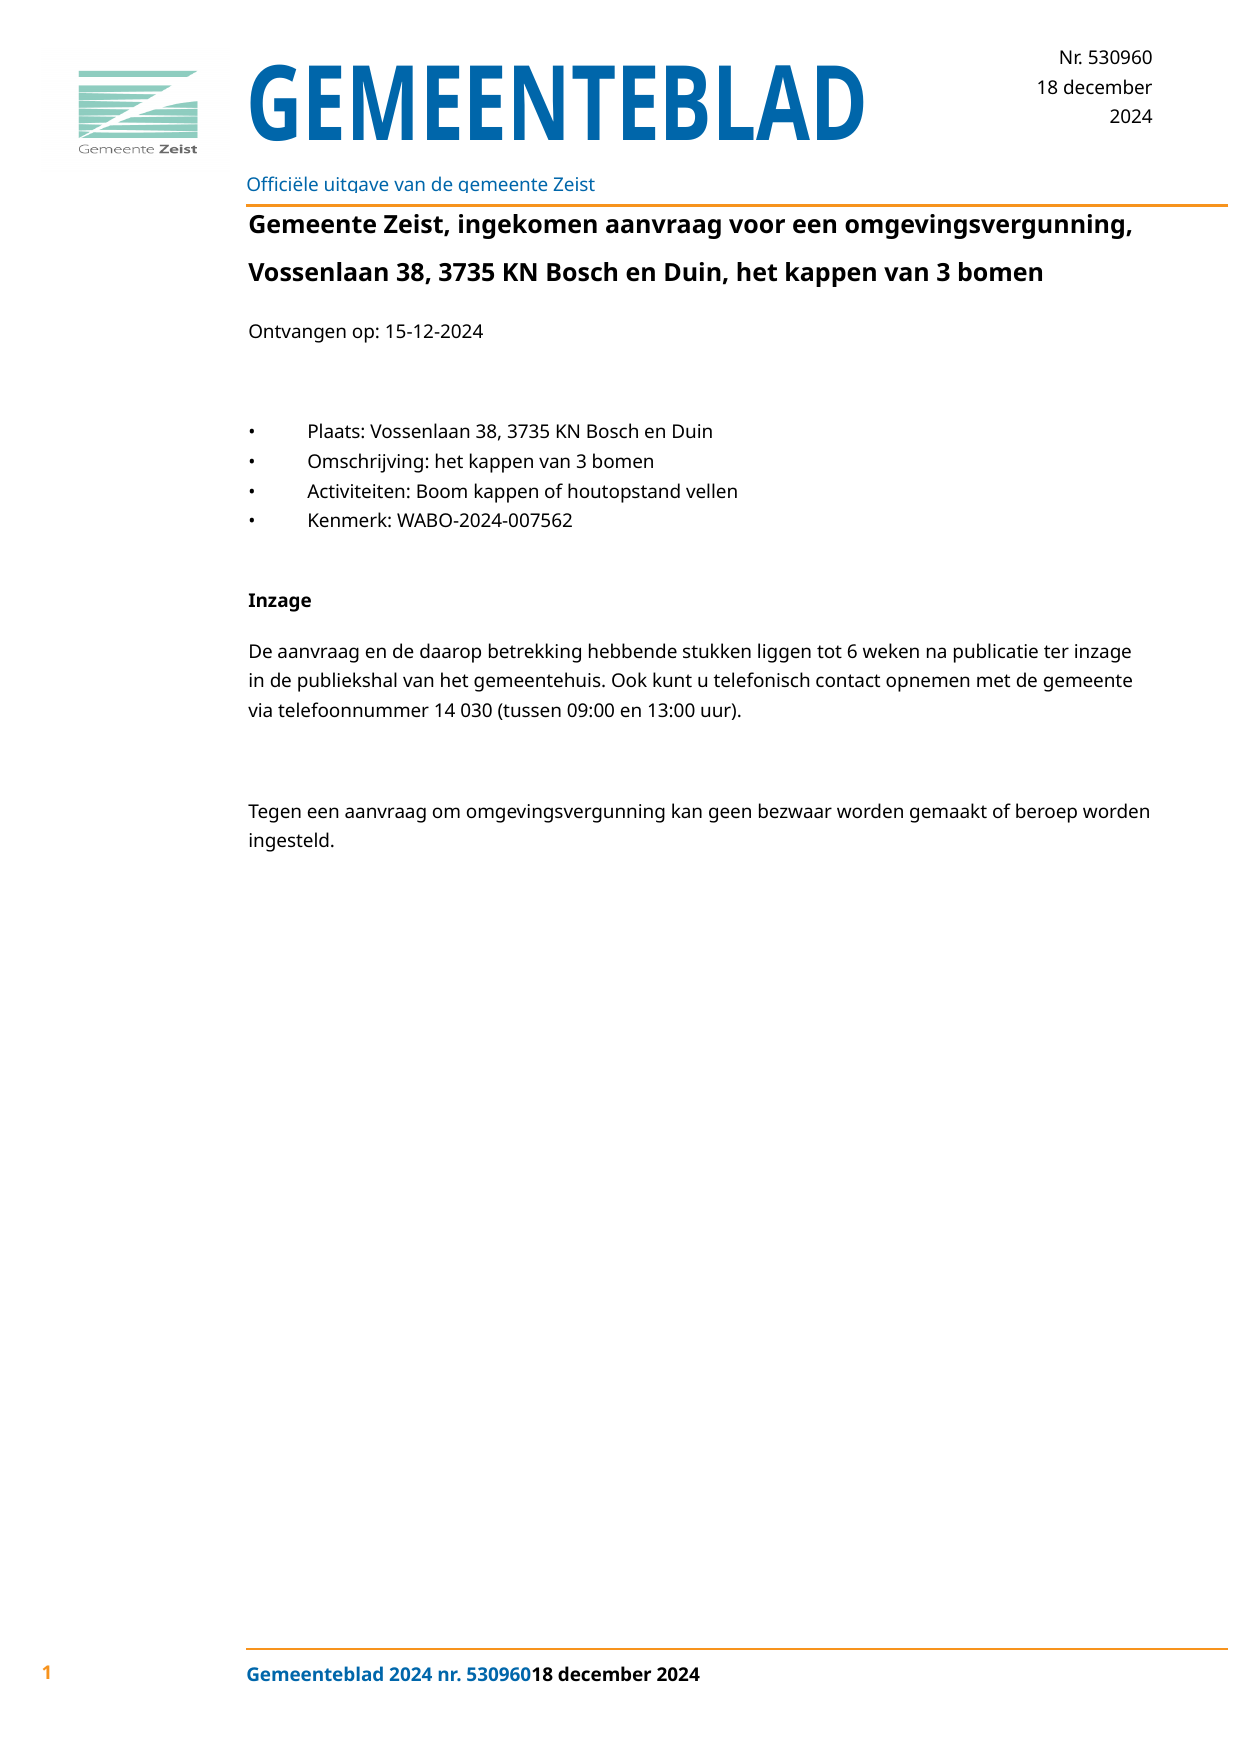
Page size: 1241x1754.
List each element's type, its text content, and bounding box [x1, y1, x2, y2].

picture [41, 47, 231, 172]
text De aanvraag en de daarop betrekking hebbende stukken liggen tot 6 weken na publicatie ter inzage in de publiekshal van het gemeentehuis. Ook kunt u telefonisch contact opnemen met de gemeente via telefoonnummer 14 030 (tussen 09:00 en 13:00 uur). [248, 638, 1152, 723]
list Omschrijving: het kappen van 3 bomen [248, 448, 1152, 474]
list Plaats: Vossenlaan 38, 3735 KN Bosch en Duin [248, 419, 1152, 444]
list Activiteiten: Boom kappen of houtopstand vellen [248, 478, 1152, 504]
text Gemeente Zeist, ingekomen aanvraag voor een omgevingsvergunning, Vossenlaan 38, 3735 KN Bosch en Duin, het kappen van 3 bomen [248, 207, 1152, 288]
text Ontvangen op: 15-12-2024 [248, 318, 1152, 344]
text Tegen een aanvraag om omgevingsvergunning kan geen bezwaar worden gemaakt of beroep worden ingesteld. [248, 798, 1152, 853]
text Inzage [248, 587, 1152, 613]
list Kenmerk: WABO-2024-007562 [248, 507, 1152, 533]
